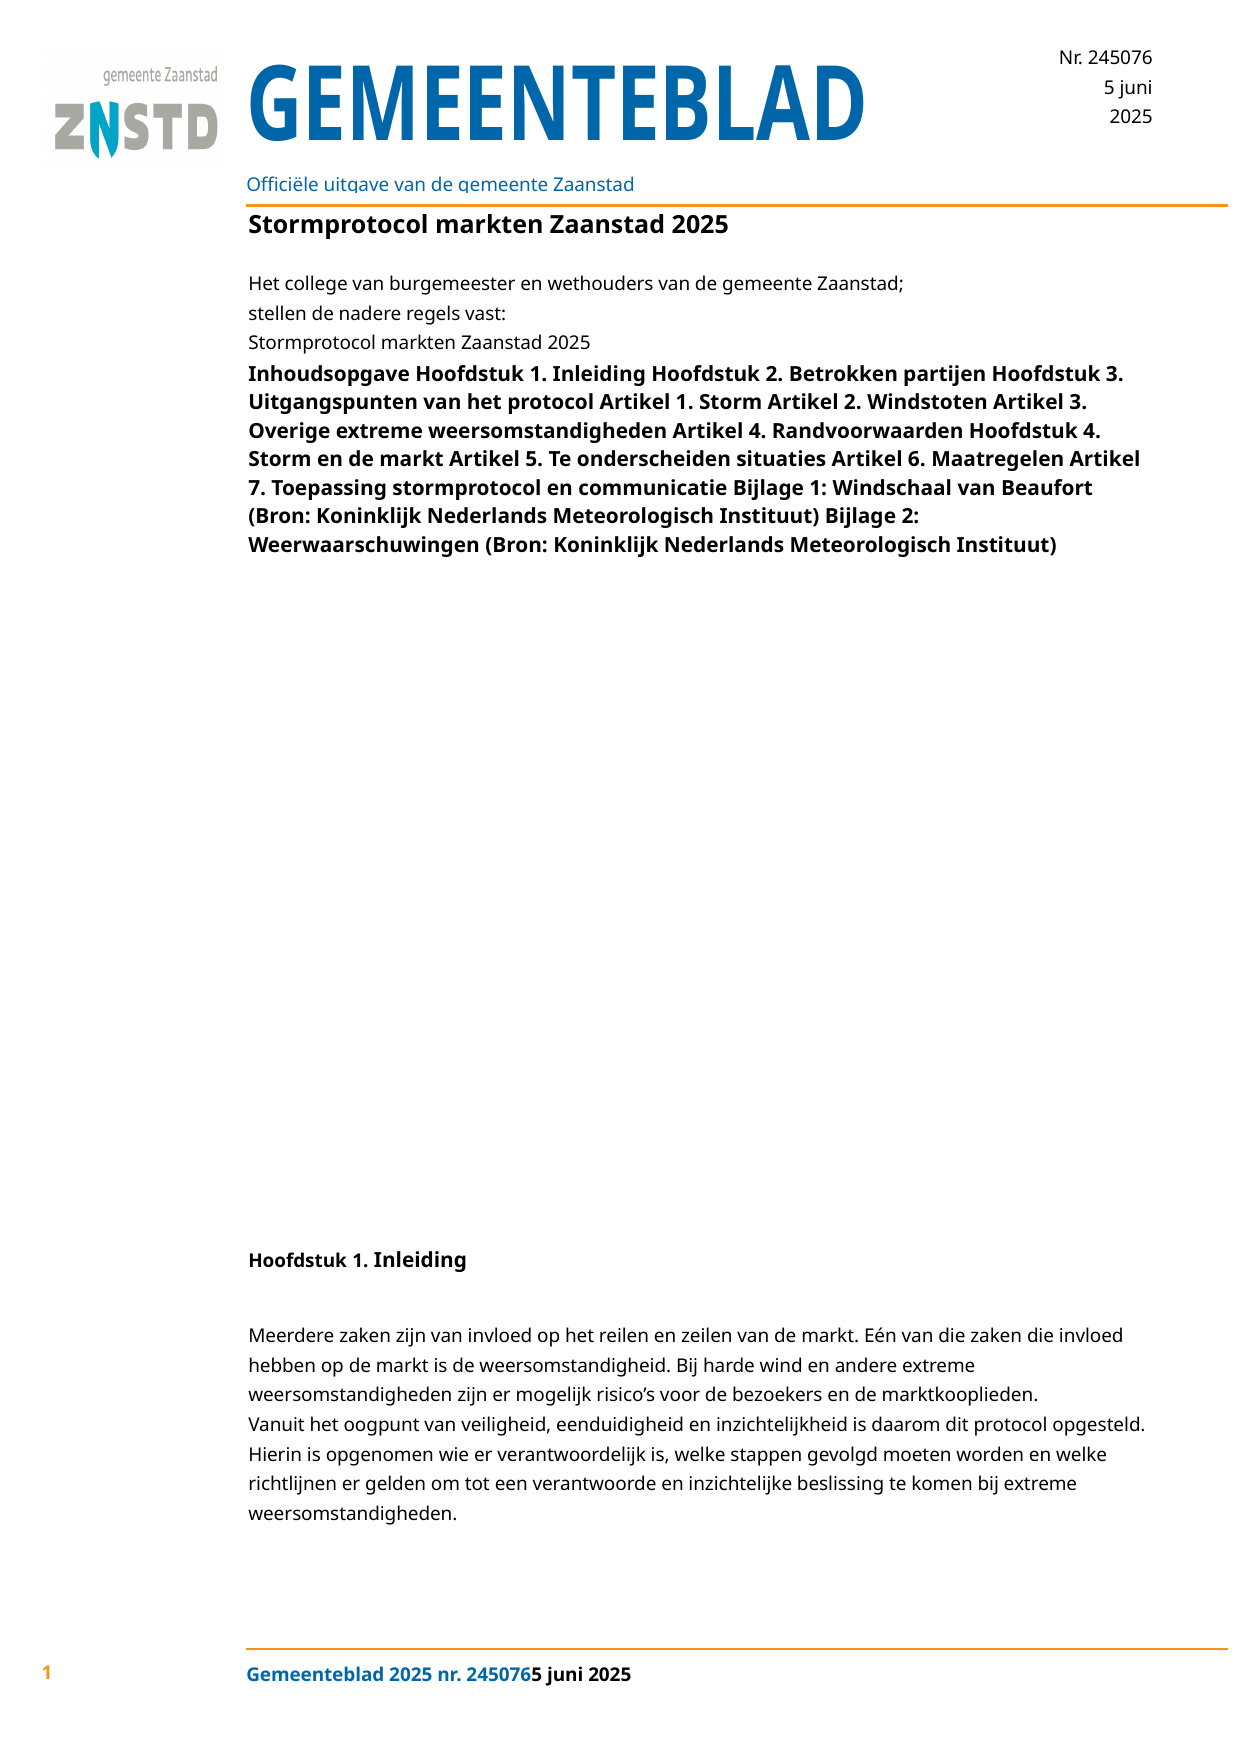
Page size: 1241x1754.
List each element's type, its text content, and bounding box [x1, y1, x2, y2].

text Inhoudsopgave Hoofdstuk 1. Inleiding Hoofdstuk 2. Betrokken partijen Hoofdstuk 3. Uitgangspunten van het protocol Artikel 1. Storm Artikel 2. Windstoten Artikel 3. Overige extreme weersomstandigheden Artikel 4. Randvoorwaarden Hoofdstuk 4. Storm en de markt Artikel 5. Te onderscheiden situaties Artikel 6. Maatregelen Artikel 7. Toepassing stormprotocol en communicatie Bijlage 1: Windschaal van Beaufort (Bron: Koninklijk Nederlands Meteorologisch Instituut) Bijlage 2: Weerwaarschuwingen (Bron: Koninklijk Nederlands Meteorologisch Instituut) [248, 359, 1152, 558]
text Vanuit het oogpunt van veiligheid, eenduidigheid en inzichtelijkheid is daarom dit protocol opgesteld. Hierin is opgenomen wie er verantwoordelijk is, welke stappen gevolgd moeten worden en welke richtlijnen er gelden om tot een verantwoorde en inzichtelijke beslissing te komen bij extreme weersomstandigheden. [248, 1411, 1152, 1526]
text Het college van burgemeester en wethouders van de gemeente Zaanstad; [248, 270, 1152, 296]
text Hoofdstuk 1. Inleiding [248, 1245, 1152, 1273]
text stellen de nadere regels vast: [248, 300, 1152, 326]
text Meerdere zaken zijn van invloed op het reilen en zeilen van de markt. Eén van die zaken die invloed hebben op de markt is de weersomstandigheid. Bij harde wind en andere extreme weersomstandigheden zijn er mogelijk risico’s voor de bezoekers en de marktkooplieden. [248, 1322, 1152, 1407]
text Stormprotocol markten Zaanstad 2025 [248, 329, 1152, 355]
text Stormprotocol markten Zaanstad 2025 [248, 207, 1152, 241]
picture [41, 47, 231, 172]
